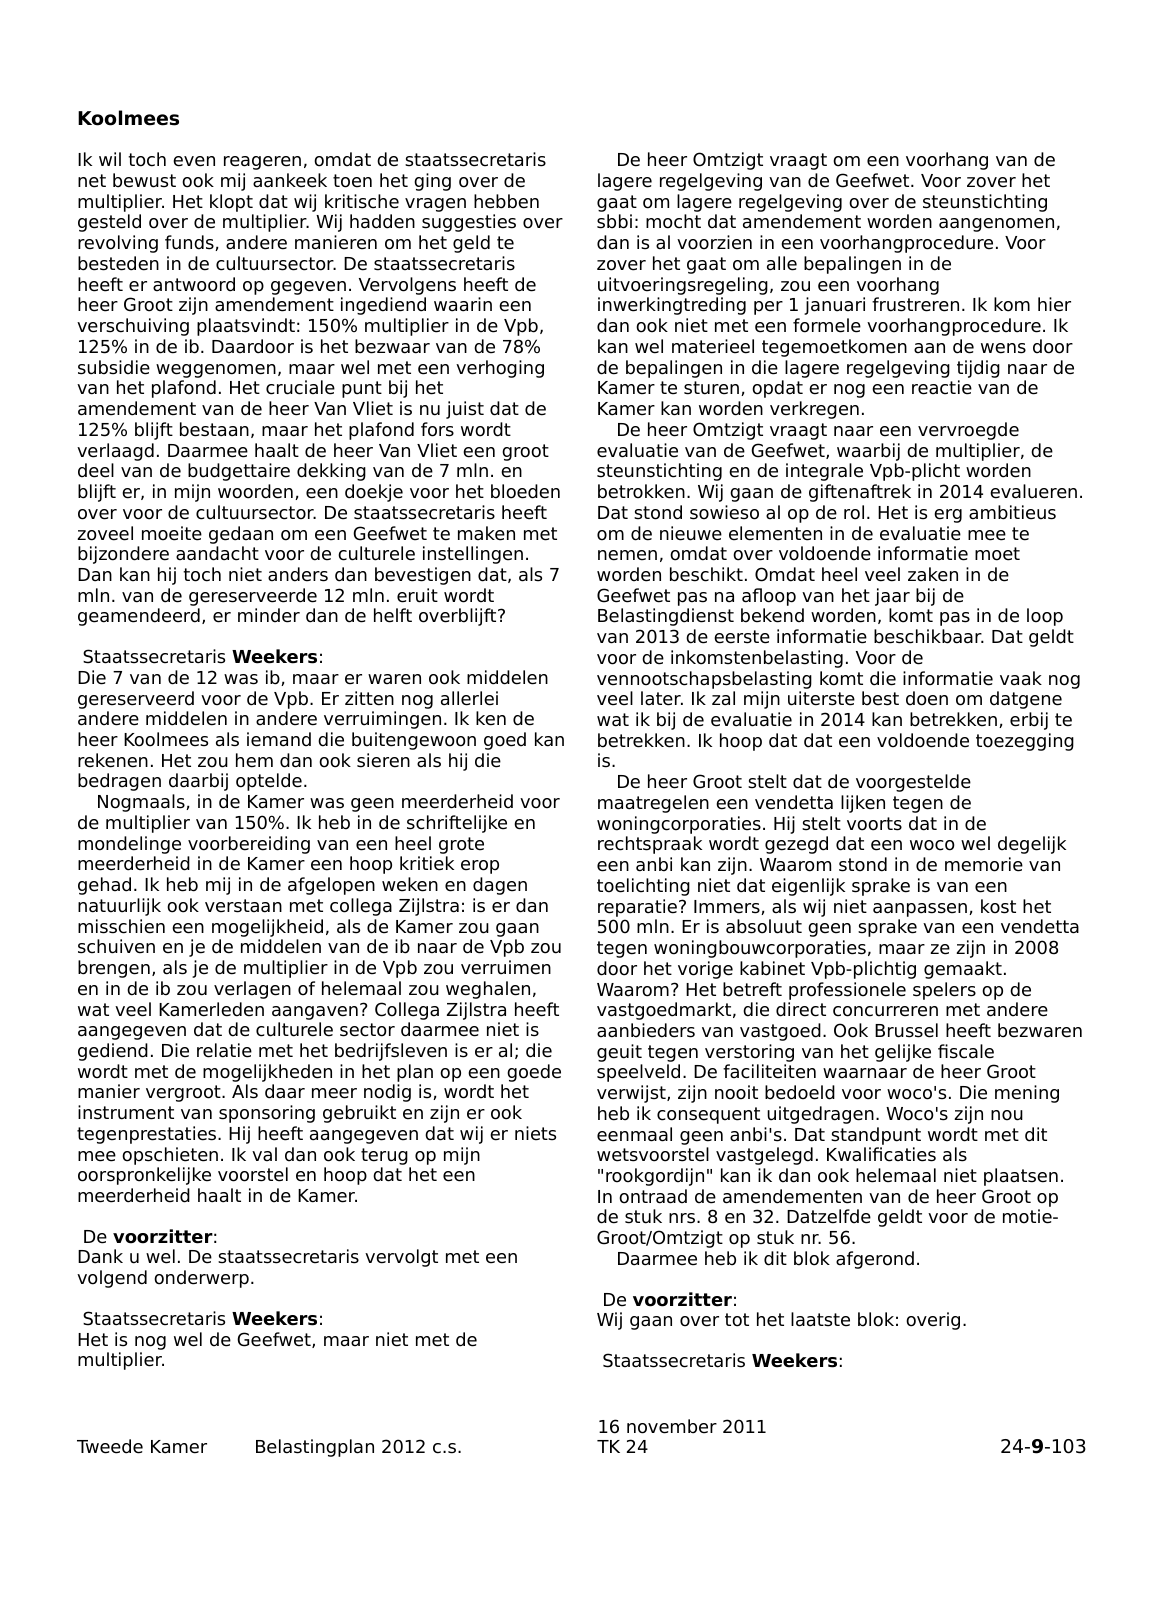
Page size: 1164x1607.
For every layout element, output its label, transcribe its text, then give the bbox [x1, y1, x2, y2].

text De voorzitter: [77, 1227, 567, 1247]
text Nogmaals, in de Kamer was geen meerderheid voor de multiplier van 150%. Ik heb in de schriftelijke en mondelinge voorbereiding van een heel grote meerderheid in de Kamer een hoop kritiek erop gehad. Ik heb mij in de afgelopen weken en dagen natuurlijk ook verstaan met collega Zijlstra: is er dan misschien een mogelijkheid, als de Kamer zou gaan schuiven en je de middelen van de ib naar de Vpb zou brengen, als je de multiplier in de Vpb zou verruimen en in de ib zou verlagen of helemaal zou weghalen, wat veel Kamerleden aangaven? Collega Zijlstra heeft aangegeven dat de culturele sector daarmee niet is gediend. Die relatie met het bedrijfsleven is er al; die wordt met de mogelijkheden in het plan op een goede manier vergroot. Als daar meer nodig is, wordt het instrument van sponsoring gebruikt en zijn er ook tegenprestaties. Hij heeft aangegeven dat wij er niets mee opschieten. Ik val dan ook terug op mijn oorspronkelijke voorstel en hoop dat het een meerderheid haalt in de Kamer. [77, 792, 567, 1207]
text Het is nog wel de Geefwet, maar niet met de multiplier. [77, 1329, 567, 1371]
text Die 7 van de 12 was ib, maar er waren ook middelen gereserveerd voor de Vpb. Er zitten nog allerlei andere middelen in andere verruimingen. Ik ken de heer Koolmees als iemand die buitengewoon goed kan rekenen. Het zou hem dan ook sieren als hij die bedragen daarbij optelde. [77, 668, 567, 792]
text De heer Omtzigt vraagt om een voorhang van de lagere regelgeving van de Geefwet. Voor zover het gaat om lagere regelgeving over de steunstichting sbbi: mocht dat amendement worden aangenomen, dan is al voorzien in een voorhangprocedure. Voor zover het gaat om alle bepalingen in de uitvoeringsregeling, zou een voorhang inwerkingtreding per 1 januari frustreren. Ik kom hier dan ook niet met een formele voorhangprocedure. Ik kan wel materieel tegemoetkomen aan de wens door de bepalingen in die lagere regelgeving tijdig naar de Kamer te sturen, opdat er nog een reactie van de Kamer kan worden verkregen. [596, 150, 1087, 420]
text Staatssecretaris Weekers: [77, 647, 567, 668]
text Daarmee heb ik dit blok afgerond. [596, 1249, 1087, 1269]
text Staatssecretaris Weekers: [77, 1309, 567, 1329]
text Staatssecretaris Weekers: [596, 1351, 1087, 1372]
text Dank u wel. De staatssecretaris vervolgt met een volgend onderwerp. [77, 1247, 567, 1289]
text De heer Omtzigt vraagt naar een vervroegde evaluatie van de Geefwet, waarbij de multiplier, de steunstichting en de integrale Vpb-plicht worden betrokken. Wij gaan de giftenaftrek in 2014 evalueren. Dat stond sowieso al op de rol. Het is erg ambitieus om de nieuwe elementen in de evaluatie mee te nemen, omdat over voldoende informatie moet worden beschikt. Omdat heel veel zaken in de Geefwet pas na afloop van het jaar bij de Belastingdienst bekend worden, komt pas in de loop van 2013 de eerste informatie beschikbaar. Dat geldt voor de inkomstenbelasting. Voor de vennootschapsbelasting komt die informatie vaak nog veel later. Ik zal mijn uiterste best doen om datgene wat ik bij de evaluatie in 2014 kan betrekken, erbij te betrekken. Ik hoop dat dat een voldoende toezegging is. [596, 420, 1087, 772]
text Wij gaan over tot het laatste blok: overig. [596, 1310, 1087, 1331]
text Ik wil toch even reageren, omdat de staatssecretaris net bewust ook mij aankeek toen het ging over de multiplier. Het klopt dat wij kritische vragen hebben gesteld over de multiplier. Wij hadden suggesties over revolving funds, andere manieren om het geld te besteden in de cultuursector. De staatssecretaris heeft er antwoord op gegeven. Vervolgens heeft de heer Groot zijn amendement ingediend waarin een verschuiving plaatsvindt: 150% multiplier in de Vpb, 125% in de ib. Daardoor is het bezwaar van de 78% subsidie weggenomen, maar wel met een verhoging van het plafond. Het cruciale punt bij het amendement van de heer Van Vliet is nu juist dat de 125% blijft bestaan, maar het plafond fors wordt verlaagd. Daarmee haalt de heer Van Vliet een groot deel van de budgettaire dekking van de 7 mln. en blijft er, in mijn woorden, een doekje voor het bloeden over voor de cultuursector. De staatssecretaris heeft zoveel moeite gedaan om een Geefwet te maken met bijzondere aandacht voor de culturele instellingen. Dan kan hij toch niet anders dan bevestigen dat, als 7 mln. van de gereserveerde 12 mln. eruit wordt geamendeerd, er minder dan de helft overblijft? [77, 150, 567, 627]
text De voorzitter: [596, 1289, 1087, 1310]
text De heer Groot stelt dat de voorgestelde maatregelen een vendetta lijken tegen de woningcorporaties. Hij stelt voorts dat in de rechtspraak wordt gezegd dat een woco wel degelijk een anbi kan zijn. Waarom stond in de memorie van toelichting niet dat eigenlijk sprake is van een reparatie? Immers, als wij niet aanpassen, kost het 500 mln. Er is absoluut geen sprake van een vendetta tegen woningbouwcorporaties, maar ze zijn in 2008 door het vorige kabinet Vpb-plichtig gemaakt. Waarom? Het betreft professionele spelers op de vastgoedmarkt, die direct concurreren met andere aanbieders van vastgoed. Ook Brussel heeft bezwaren geuit tegen verstoring van het gelijke fiscale speelveld. De faciliteiten waarnaar de heer Groot verwijst, zijn nooit bedoeld voor woco's. Die mening heb ik consequent uitgedragen. Woco's zijn nou eenmaal geen anbi's. Dat standpunt wordt met dit wetsvoorstel vastgelegd. Kwalificaties als "rookgordijn" kan ik dan ook helemaal niet plaatsen. In ontraad de amendementen van de heer Groot op de stuk nrs. 8 en 32. Datzelfde geldt voor de motie-Groot/Omtzigt op stuk nr. 56. [596, 772, 1087, 1249]
